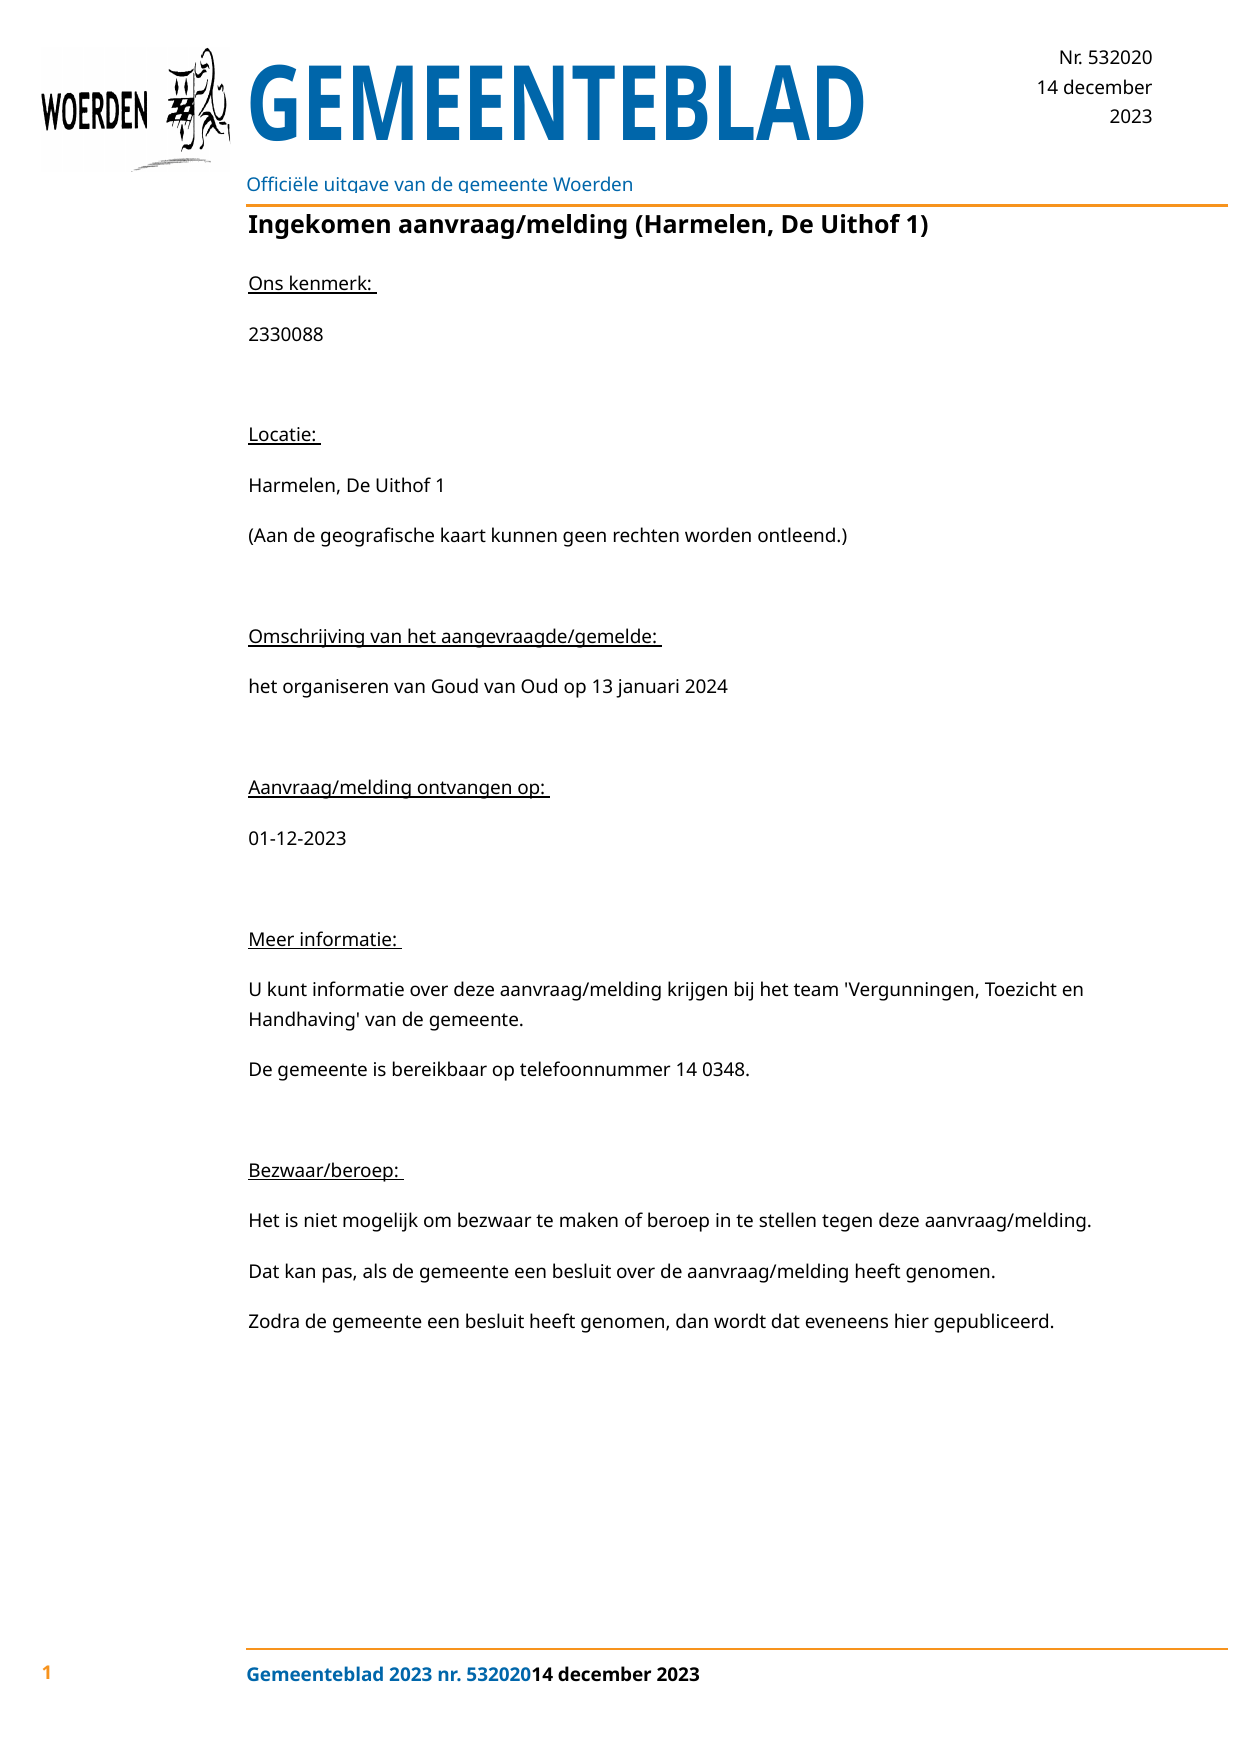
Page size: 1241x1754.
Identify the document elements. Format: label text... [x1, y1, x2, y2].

text Dat kan pas, als de gemeente een besluit over de aanvraag/melding heeft genomen. [248, 1258, 1152, 1283]
text Omschrijving van het aangevraagde/gemelde: [248, 623, 1152, 649]
text het organiseren van Goud van Oud op 13 januari 2024 [248, 674, 1152, 699]
text U kunt informatie over deze aanvraag/melding krijgen bij het team 'Vergunningen, Toezicht en Handhaving' van de gemeente. [248, 976, 1152, 1031]
text 01-12-2023 [248, 825, 1152, 851]
text Aanvraag/melding ontvangen op: [248, 774, 1152, 800]
text De gemeente is bereikbaar op telefoonnummer 14 0348. [248, 1056, 1152, 1082]
picture [41, 47, 231, 172]
text Meer informatie: [248, 926, 1152, 951]
text Ingekomen aanvraag/melding (Harmelen, De Uithof 1) [248, 207, 1152, 241]
text Bezwaar/beroep: [248, 1157, 1152, 1183]
text Harmelen, De Uithof 1 [248, 472, 1152, 498]
text Locatie: [248, 422, 1152, 447]
text (Aan de geografische kaart kunnen geen rechten worden ontleend.) [248, 522, 1152, 548]
text Ons kenmerk: [248, 270, 1152, 296]
text Zodra de gemeente een besluit heeft genomen, dan wordt dat eveneens hier gepubliceerd. [248, 1308, 1152, 1334]
text Het is niet mogelijk om bezwaar te maken of beroep in te stellen tegen deze aanvraag/melding. [248, 1207, 1152, 1233]
text 2330088 [248, 321, 1152, 346]
